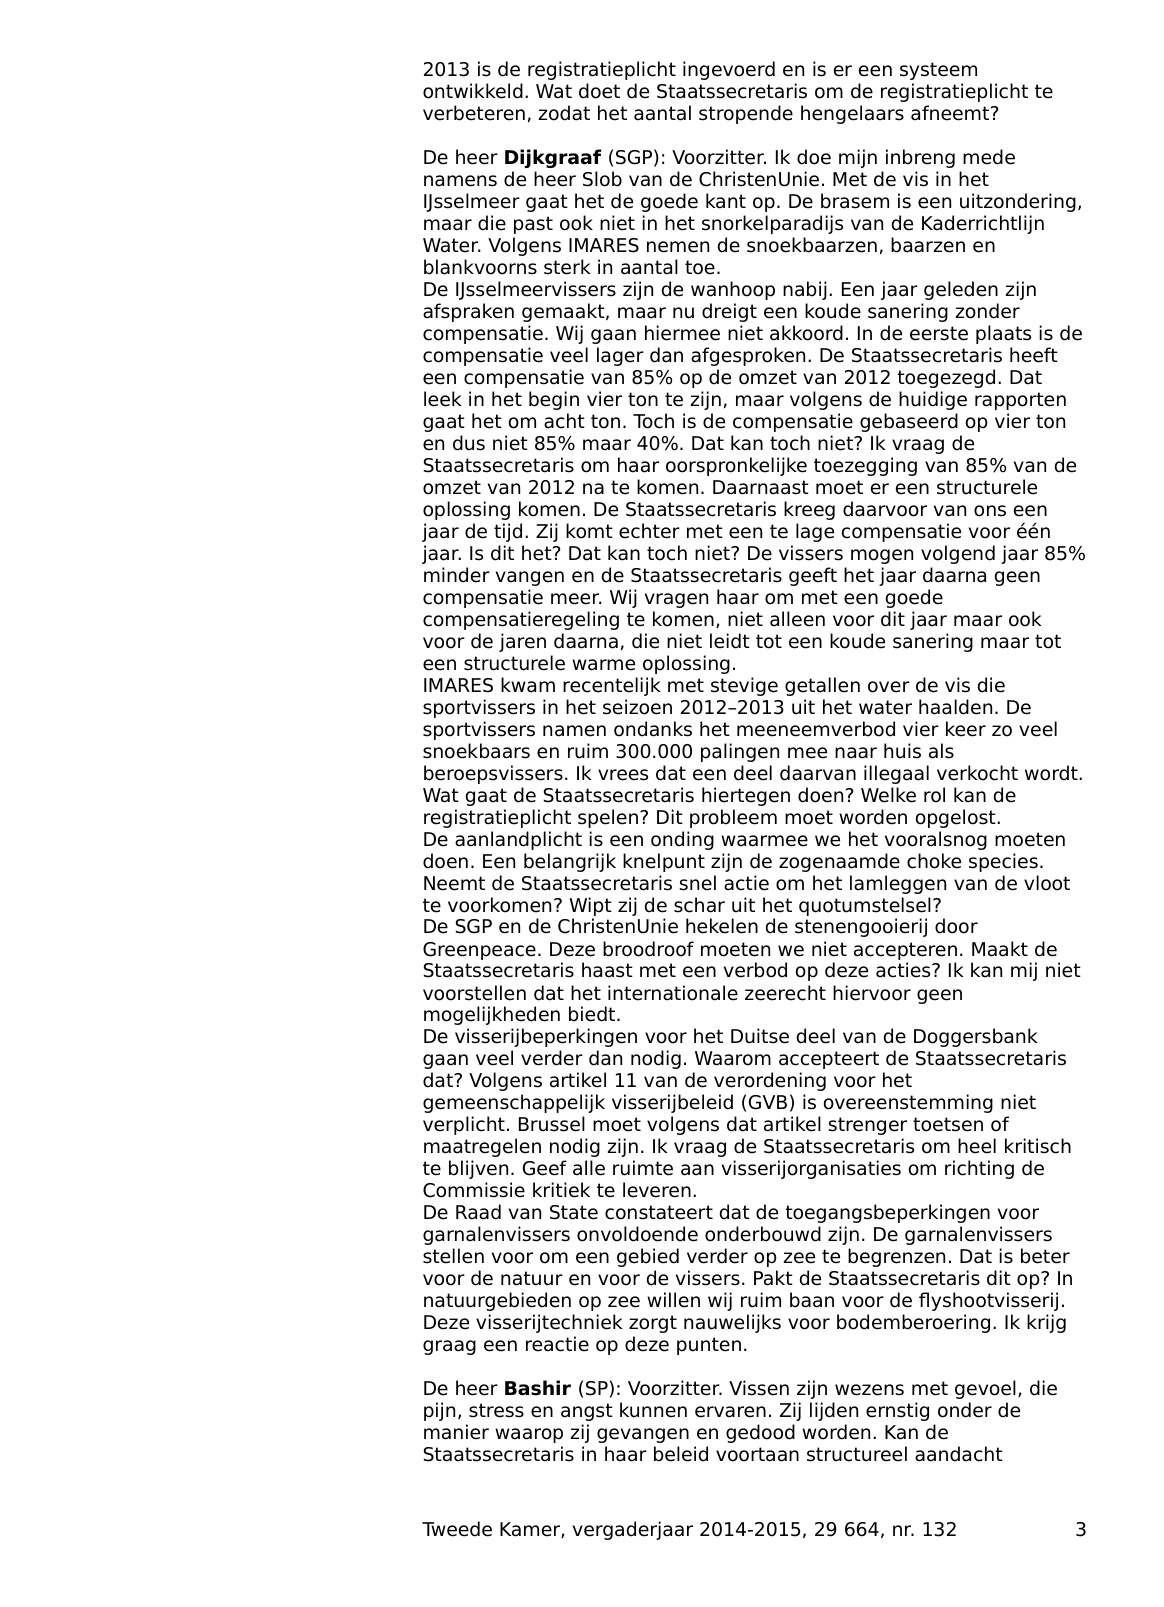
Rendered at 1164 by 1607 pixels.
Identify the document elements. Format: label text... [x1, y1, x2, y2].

text De aanlandplicht is een onding waarmee we het vooralsnog moeten doen. Een belangrijk knelpunt zijn de zogenaamde choke species. Neemt de Staatssecretaris snel actie om het lamleggen van de vloot te voorkomen? Wipt zij de schar uit het quotumstelsel? [422, 828, 1087, 916]
text IMARES kwam recentelijk met stevige getallen over de vis die sportvissers in het seizoen 2012–2013 uit het water haalden. De sportvissers namen ondanks het meeneemverbod vier keer zo veel snoekbaars en ruim 300.000 palingen mee naar huis als beroepsvissers. Ik vrees dat een deel daarvan illegaal verkocht wordt. Wat gaat de Staatssecretaris hiertegen doen? Welke rol kan de registratieplicht spelen? Dit probleem moet worden opgelost. [422, 675, 1087, 828]
text De heer Dijkgraaf (SGP): Voorzitter. Ik doe mijn inbreng mede namens de heer Slob van de ChristenUnie. Met de vis in het IJsselmeer gaat het de goede kant op. De brasem is een uitzondering, maar die past ook niet in het snorkelparadijs van de Kaderrichtlijn Water. Volgens IMARES nemen de snoekbaarzen, baarzen en blankvoorns sterk in aantal toe. [422, 147, 1087, 279]
text 2013 is de registratieplicht ingevoerd en is er een systeem ontwikkeld. Wat doet de Staatssecretaris om de registratieplicht te verbeteren, zodat het aantal stropende hengelaars afneemt? [422, 59, 1087, 125]
text De SGP en de ChristenUnie hekelen de stenengooierij door Greenpeace. Deze broodroof moeten we niet accepteren. Maakt de Staatssecretaris haast met een verbod op deze acties? Ik kan mij niet voorstellen dat het internationale zeerecht hiervoor geen mogelijkheden biedt. [422, 916, 1087, 1026]
text De IJsselmeervissers zijn de wanhoop nabij. Een jaar geleden zijn afspraken gemaakt, maar nu dreigt een koude sanering zonder compensatie. Wij gaan hiermee niet akkoord. In de eerste plaats is de compensatie veel lager dan afgesproken. De Staatssecretaris heeft een compensatie van 85% op de omzet van 2012 toegezegd. Dat leek in het begin vier ton te zijn, maar volgens de huidige rapporten gaat het om acht ton. Toch is de compensatie gebaseerd op vier ton en dus niet 85% maar 40%. Dat kan toch niet? Ik vraag de Staatssecretaris om haar oorspronkelijke toezegging van 85% van de omzet van 2012 na te komen. Daarnaast moet er een structurele oplossing komen. De Staatssecretaris kreeg daarvoor van ons een jaar de tijd. Zij komt echter met een te lage compensatie voor één jaar. Is dit het? Dat kan toch niet? De vissers mogen volgend jaar 85% minder vangen en de Staatssecretaris geeft het jaar daarna geen compensatie meer. Wij vragen haar om met een goede compensatieregeling te komen, niet alleen voor dit jaar maar ook voor de jaren daarna, die niet leidt tot een koude sanering maar tot een structurele warme oplossing. [422, 279, 1087, 675]
text De Raad van State constateert dat de toegangsbeperkingen voor garnalenvissers onvoldoende onderbouwd zijn. De garnalenvissers stellen voor om een gebied verder op zee te begrenzen. Dat is beter voor de natuur en voor de vissers. Pakt de Staatssecretaris dit op? In natuurgebieden op zee willen wij ruim baan voor de flyshootvisserij. Deze visserijtechniek zorgt nauwelijks voor bodemberoering. Ik krijg graag een reactie op deze punten. [422, 1202, 1087, 1356]
text De heer Bashir (SP): Voorzitter. Vissen zijn wezens met gevoel, die pijn, stress en angst kunnen ervaren. Zij lijden ernstig onder de manier waarop zij gevangen en gedood worden. Kan de Staatssecretaris in haar beleid voortaan structureel aandacht [422, 1378, 1087, 1466]
text De visserijbeperkingen voor het Duitse deel van de Doggersbank gaan veel verder dan nodig. Waarom accepteert de Staatssecretaris dat? Volgens artikel 11 van de verordening voor het gemeenschappelijk visserijbeleid (GVB) is overeenstemming niet verplicht. Brussel moet volgens dat artikel strenger toetsen of maatregelen nodig zijn. Ik vraag de Staatssecretaris om heel kritisch te blijven. Geef alle ruimte aan visserijorganisaties om richting de Commissie kritiek te leveren. [422, 1026, 1087, 1202]
